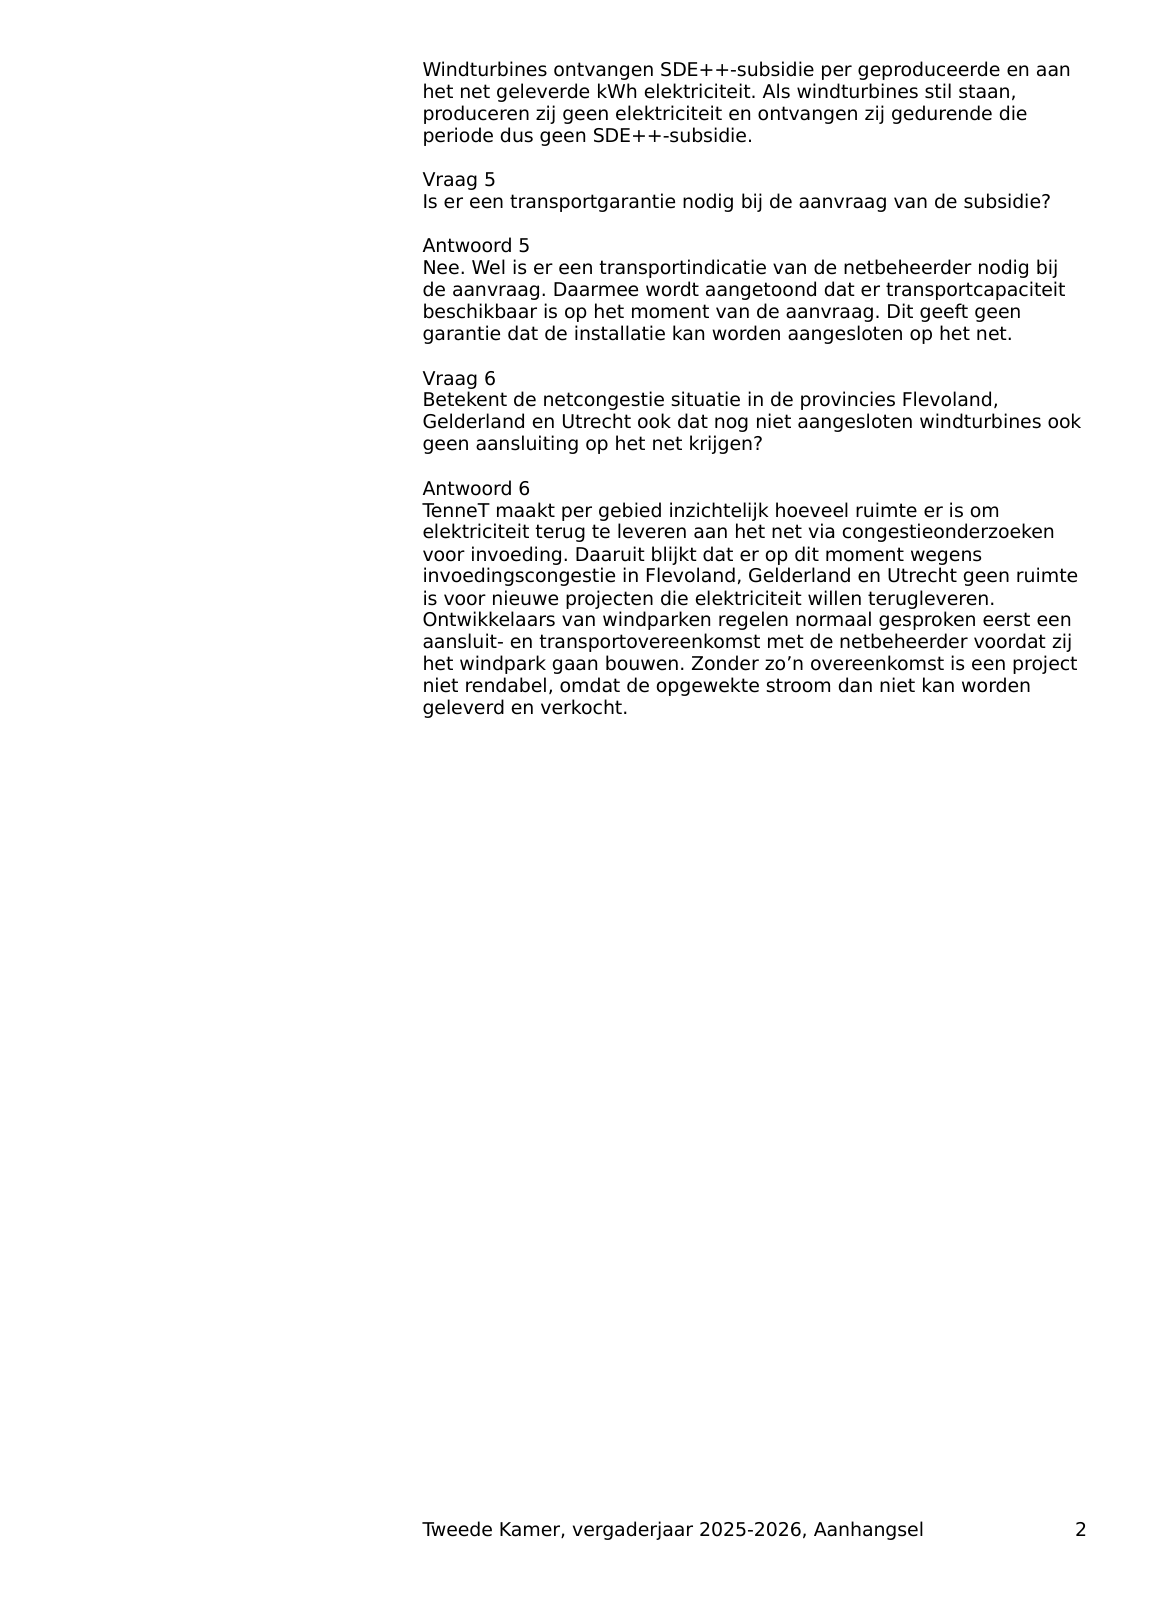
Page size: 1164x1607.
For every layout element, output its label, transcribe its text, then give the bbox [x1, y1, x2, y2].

text Is er een transportgarantie nodig bij de aanvraag van de subsidie? [422, 191, 1087, 213]
text Windturbines ontvangen SDE++-subsidie per geproduceerde en aan het net geleverde kWh elektriciteit. Als windturbines stil staan, produceren zij geen elektriciteit en ontvangen zij gedurende die periode dus geen SDE++-subsidie. [422, 59, 1087, 147]
text Betekent de netcongestie situatie in de provincies Flevoland, Gelderland en Utrecht ook dat nog niet aangesloten windturbines ook geen aansluiting op het net krijgen? [422, 389, 1087, 455]
text TenneT maakt per gebied inzichtelijk hoeveel ruimte er is om elektriciteit terug te leveren aan het net via congestieonderzoeken voor invoeding. Daaruit blijkt dat er op dit moment wegens invoedingscongestie in Flevoland, Gelderland en Utrecht geen ruimte is voor nieuwe projecten die elektriciteit willen terugleveren. [422, 499, 1087, 609]
text Antwoord 6 [422, 477, 1087, 499]
text Vraag 5 [422, 169, 1087, 191]
text Vraag 6 [422, 367, 1087, 389]
text Ontwikkelaars van windparken regelen normaal gesproken eerst een aansluit- en transportovereenkomst met de netbeheerder voordat zij het windpark gaan bouwen. Zonder zo’n overeenkomst is een project niet rendabel, omdat de opgewekte stroom dan niet kan worden geleverd en verkocht. [422, 609, 1087, 719]
text Antwoord 5 [422, 235, 1087, 257]
text Nee. Wel is er een transportindicatie van de netbeheerder nodig bij de aanvraag. Daarmee wordt aangetoond dat er transportcapaciteit beschikbaar is op het moment van de aanvraag. Dit geeft geen garantie dat de installatie kan worden aangesloten op het net. [422, 257, 1087, 345]
